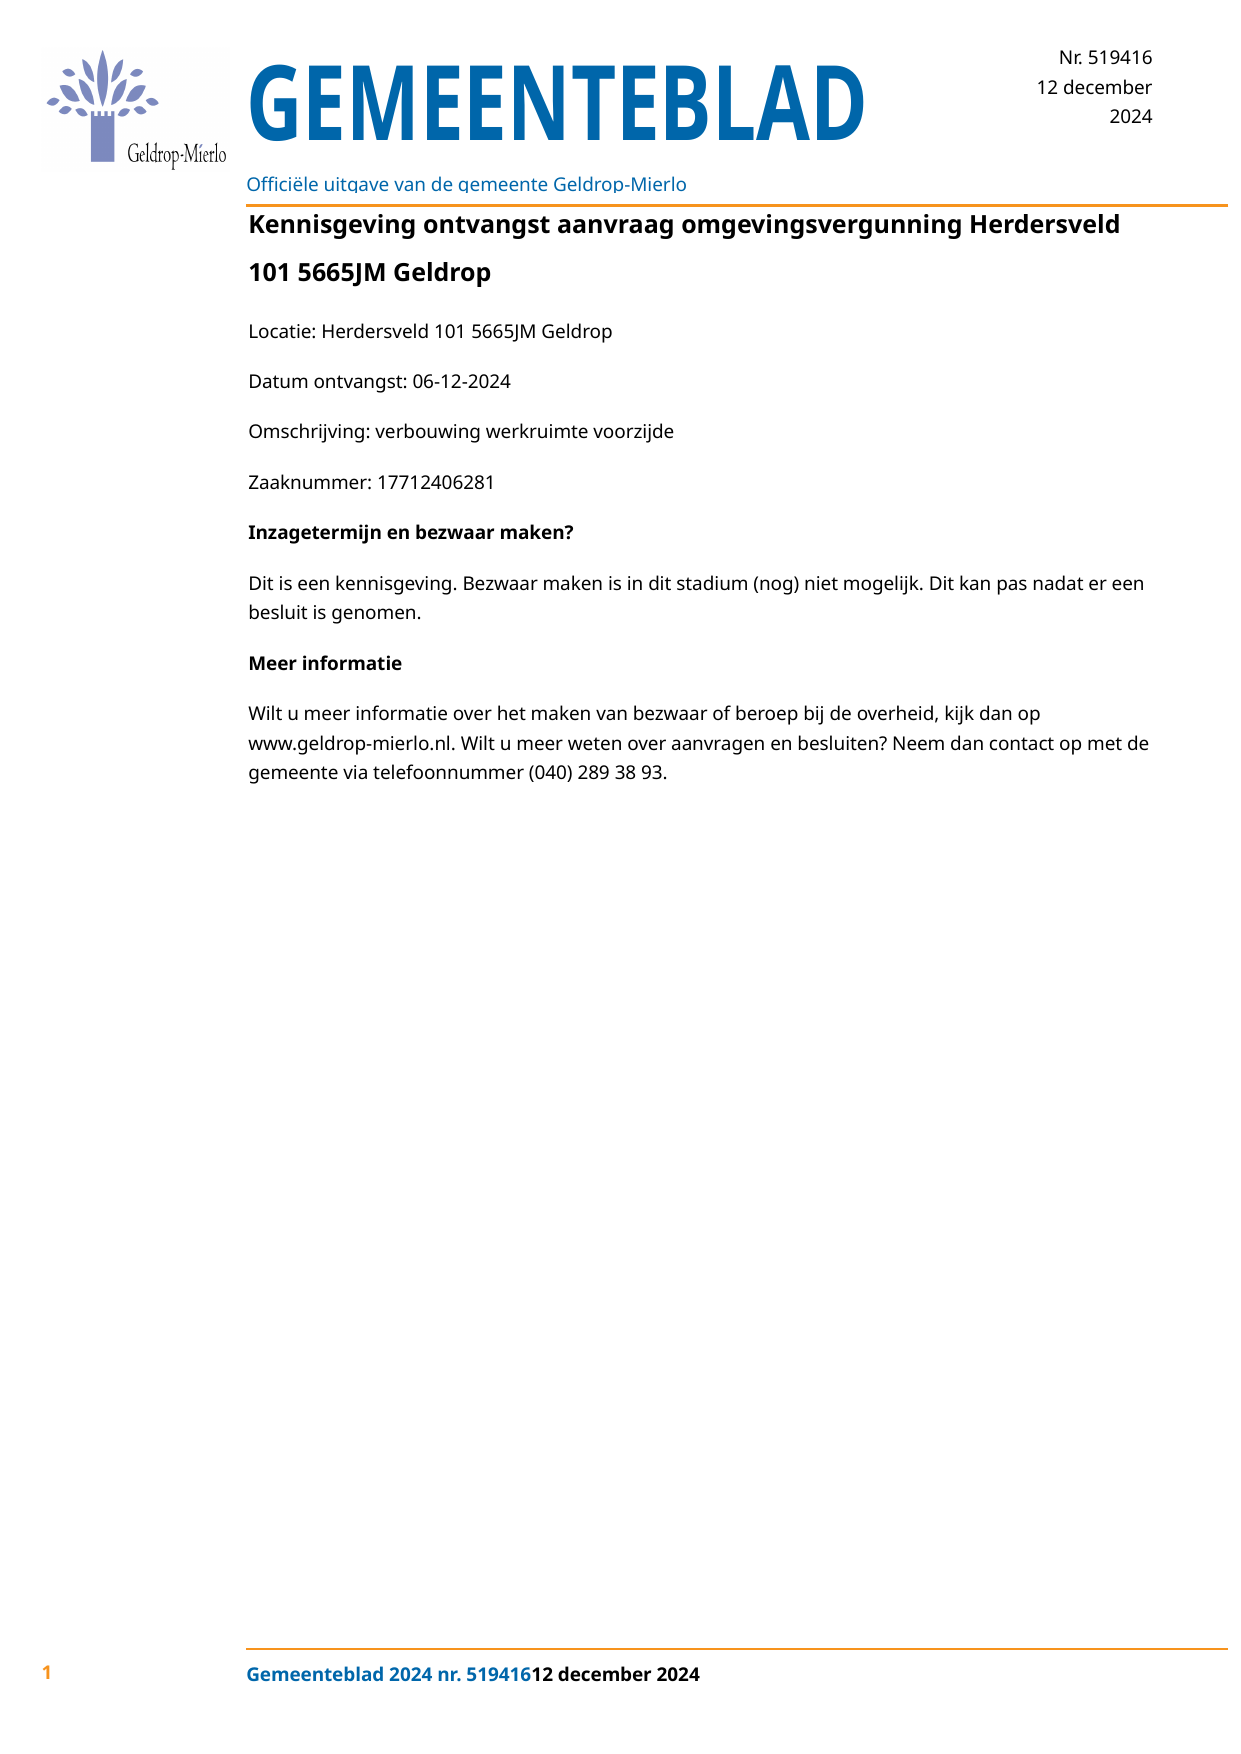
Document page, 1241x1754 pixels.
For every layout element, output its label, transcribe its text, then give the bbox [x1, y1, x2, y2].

text Wilt u meer informatie over het maken van bezwaar of beroep bij de overheid, kijk dan op www.geldrop-mierlo.nl. Wilt u meer weten over aanvragen en besluiten? Neem dan contact op met de gemeente via telefoonnummer (040) 289 38 93. [248, 700, 1152, 785]
text Dit is een kennisgeving. Bezwaar maken is in dit stadium (nog) niet mogelijk. Dit kan pas nadat er een besluit is genomen. [248, 570, 1152, 625]
picture [41, 47, 231, 172]
text Kennisgeving ontvangst aanvraag omgevingsvergunning Herdersveld 101 5665JM Geldrop [248, 207, 1152, 288]
text Locatie: Herdersveld 101 5665JM Geldrop [248, 318, 1152, 344]
text Omschrijving: verbouwing werkruimte voorzijde [248, 419, 1152, 444]
text Meer informatie [248, 650, 1152, 676]
text Datum ontvangst: 06-12-2024 [248, 368, 1152, 394]
text Inzagetermijn en bezwaar maken? [248, 519, 1152, 545]
text Zaaknummer: 17712406281 [248, 469, 1152, 495]
